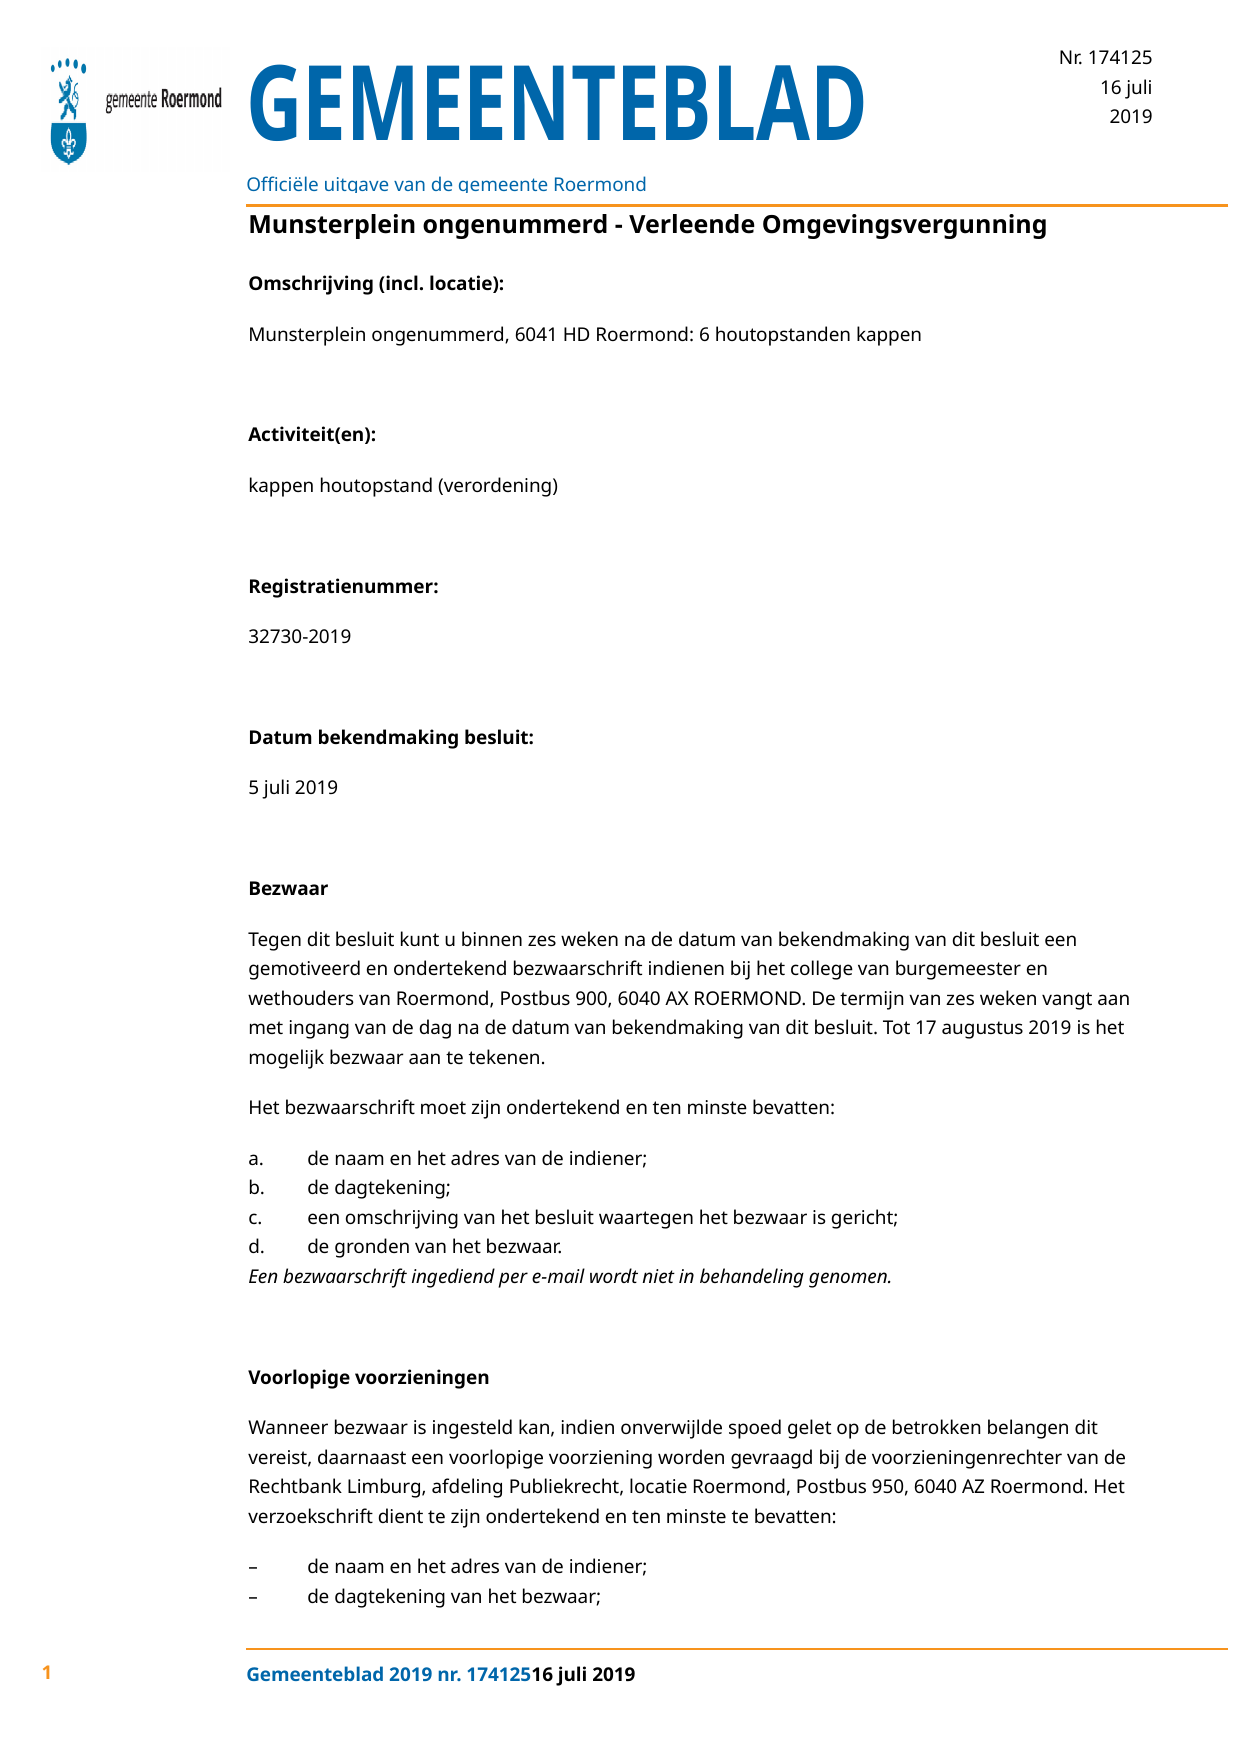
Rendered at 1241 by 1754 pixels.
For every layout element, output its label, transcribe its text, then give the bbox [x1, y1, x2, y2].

text Munsterplein ongenummerd - Verleende Omgevingsvergunning [248, 207, 1152, 241]
list de gronden van het bezwaar. [248, 1234, 1152, 1259]
text Wanneer bezwaar is ingesteld kan, indien onverwijlde spoed gelet op de betrokken belangen dit vereist, daarnaast een voorlopige voorziening worden gevraagd bij de voorzieningenrechter van de Rechtbank Limburg, afdeling Publiekrecht, locatie Roermond, Postbus 950, 6040 AZ Roermond. Het verzoekschrift dient te zijn ondertekend en ten minste te bevatten: [248, 1414, 1152, 1529]
text 32730-2019 [248, 623, 1152, 649]
list de naam en het adres van de indiener; [248, 1554, 1152, 1579]
text Een bezwaarschrift ingediend per e-mail wordt niet in behandeling genomen. [248, 1263, 1152, 1289]
text Activiteit(en): [248, 422, 1152, 447]
text Datum bekendmaking besluit: [248, 724, 1152, 750]
text Munsterplein ongenummerd, 6041 HD Roermond: 6 houtopstanden kappen [248, 321, 1152, 346]
list de naam en het adres van de indiener; [248, 1145, 1152, 1171]
text Bezwaar [248, 875, 1152, 901]
list een omschrijving van het besluit waartegen het bezwaar is gericht; [248, 1204, 1152, 1230]
text 5 juli 2019 [248, 774, 1152, 800]
text Omschrijving (incl. locatie): [248, 270, 1152, 296]
text Het bezwaarschrift moet zijn ondertekend en ten minste bevatten: [248, 1094, 1152, 1120]
text kappen houtopstand (verordening) [248, 472, 1152, 498]
text Registratienummer: [248, 573, 1152, 598]
picture [41, 47, 231, 172]
text Tegen dit besluit kunt u binnen zes weken na de datum van bekendmaking van dit besluit een gemotiveerd en ondertekend bezwaarschrift indienen bij het college van burgemeester en wethouders van Roermond, Postbus 900, 6040 AX ROERMOND. De termijn van zes weken vangt aan met ingang van de dag na de datum van bekendmaking van dit besluit. Tot 17 augustus 2019 is het mogelijk bezwaar aan te tekenen. [248, 926, 1152, 1070]
list de dagtekening van het bezwaar; [248, 1583, 1152, 1609]
text Voorlopige voorzieningen [248, 1364, 1152, 1390]
list de dagtekening; [248, 1174, 1152, 1200]
